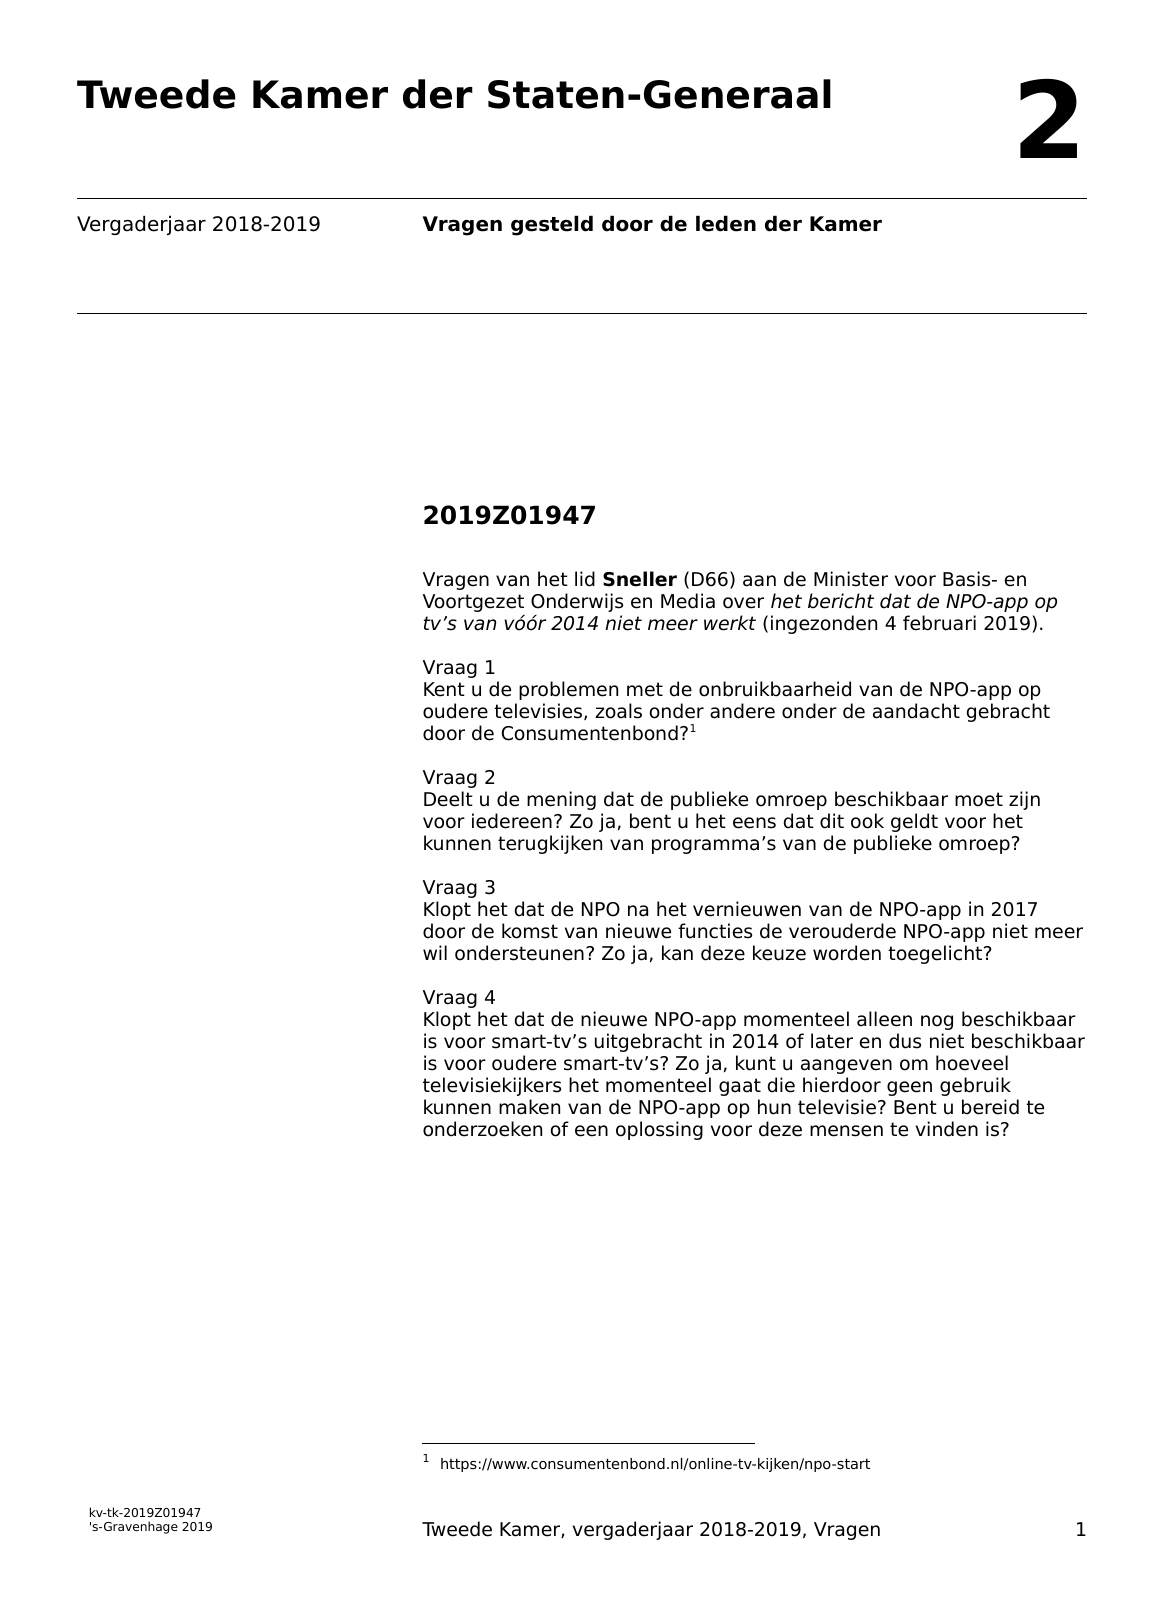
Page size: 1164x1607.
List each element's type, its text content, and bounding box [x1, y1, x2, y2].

text Vraag 4 [422, 987, 1087, 1009]
text Deelt u de mening dat de publieke omroep beschikbaar moet zijn voor iedereen? Zo ja, bent u het eens dat dit ook geldt voor het kunnen terugkijken van programma’s van de publieke omroep? [422, 789, 1087, 855]
text Vraag 1 [422, 657, 1087, 679]
table_header Tweede Kamer der Staten-Generaal [77, 59, 886, 198]
text Vragen van het lid Sneller (D66) aan de Minister voor Basis- en Voortgezet Onderwijs en Media over het bericht dat de NPO-app op tv’s van vóór 2014 niet meer werkt (ingezonden 4 februari 2019). [422, 569, 1087, 635]
text Vraag 2 [422, 767, 1087, 789]
text 2019Z01947 [422, 501, 1087, 531]
text 's-Gravenhage 2019 [88, 1520, 323, 1534]
text kv-tk-2019Z01947 [88, 1506, 323, 1520]
table_header 2 [886, 59, 1087, 198]
text Klopt het dat de NPO na het vernieuwen van de NPO-app in 2017 door de komst van nieuwe functies de verouderde NPO-app niet meer wil ondersteunen? Zo ja, kan deze keuze worden toegelicht? [422, 899, 1087, 965]
text Kent u de problemen met de onbruikbaarheid van de NPO-app op oudere televisies, zoals onder andere onder de aandacht gebracht door de Consumentenbond? [422, 679, 1087, 745]
table_cell Vergaderjaar 2018-2019 [77, 199, 422, 313]
text https://www.consumentenbond.nl/online-tv-kijken/npo-start [422, 1452, 1087, 1474]
text Vraag 3 [422, 877, 1087, 899]
table_cell Vragen gesteld door de leden der Kamer [422, 199, 1087, 313]
text Klopt het dat de nieuwe NPO-app momenteel alleen nog beschikbaar is voor smart-tv’s uitgebracht in 2014 of later en dus niet beschikbaar is voor oudere smart-tv’s? Zo ja, kunt u aangeven om hoeveel televisiekijkers het momenteel gaat die hierdoor geen gebruik kunnen maken van de NPO-app op hun televisie? Bent u bereid te onderzoeken of een oplossing voor deze mensen te vinden is? [422, 1009, 1087, 1141]
